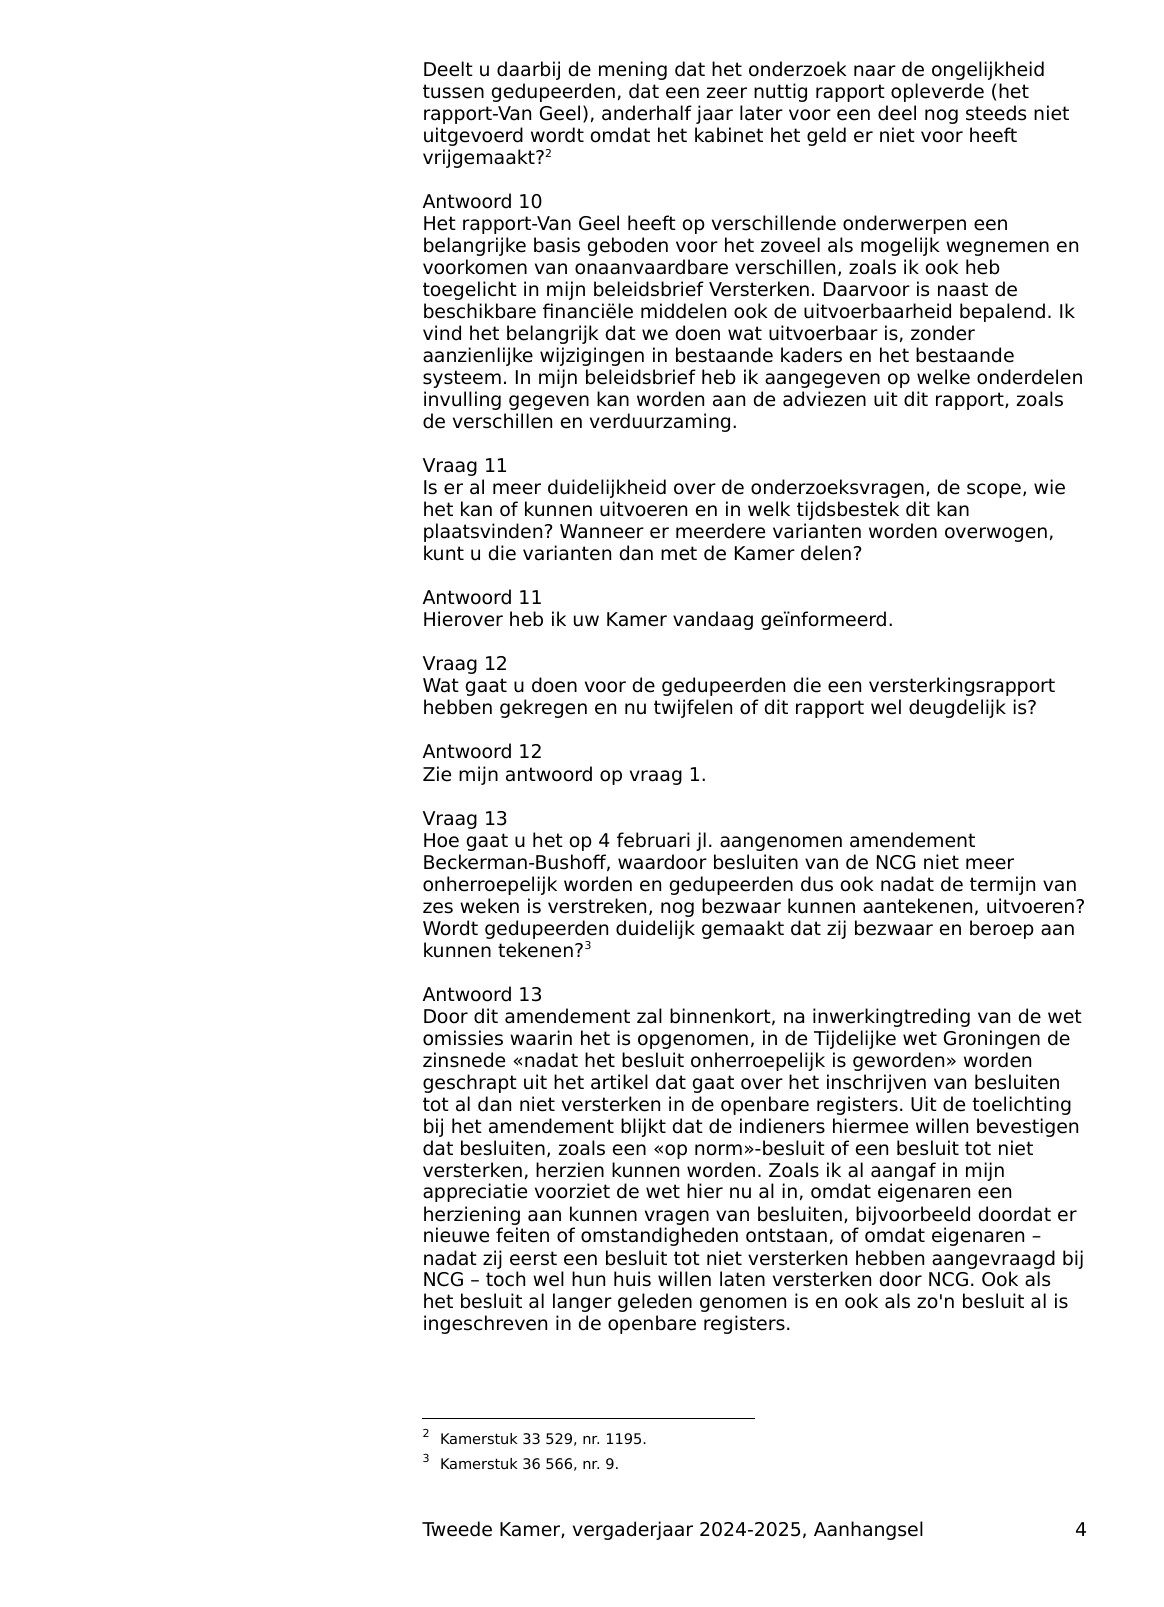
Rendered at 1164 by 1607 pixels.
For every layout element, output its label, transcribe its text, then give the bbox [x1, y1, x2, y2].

text Antwoord 13 [422, 984, 1087, 1006]
text Vraag 11 [422, 455, 1087, 477]
text Kamerstuk 33 529, nr. 1195. [422, 1427, 1087, 1449]
text Zie mijn antwoord op vraag 1. [422, 763, 1087, 785]
text Wat gaat u doen voor de gedupeerden die een versterkingsrapport hebben gekregen en nu twijfelen of dit rapport wel deugdelijk is? [422, 675, 1087, 719]
text Door dit amendement zal binnenkort, na inwerkingtreding van de wet omissies waarin het is opgenomen, in de Tijdelijke wet Groningen de zinsnede «nadat het besluit onherroepelijk is geworden» worden geschrapt uit het artikel dat gaat over het inschrijven van besluiten tot al dan niet versterken in de openbare registers. Uit de toelichting bij het amendement blijkt dat de indieners hiermee willen bevestigen dat besluiten, zoals een «op norm»-besluit of een besluit tot niet versterken, herzien kunnen worden. Zoals ik al aangaf in mijn appreciatie voorziet de wet hier nu al in, omdat eigenaren een herziening aan kunnen vragen van besluiten, bijvoorbeeld doordat er nieuwe feiten of omstandigheden ontstaan, of omdat eigenaren – nadat zij eerst een besluit tot niet versterken hebben aangevraagd bij NCG – toch wel hun huis willen laten versterken door NCG. Ook als het besluit al langer geleden genomen is en ook als zo'n besluit al is ingeschreven in de openbare registers. [422, 1006, 1087, 1335]
text Hierover heb ik uw Kamer vandaag geïnformeerd. [422, 609, 1087, 631]
text Hoe gaat u het op 4 februari jl. aangenomen amendement Beckerman-Bushoff, waardoor besluiten van de NCG niet meer onherroepelijk worden en gedupeerden dus ook nadat de termijn van zes weken is verstreken, nog bezwaar kunnen aantekenen, uitvoeren? Wordt gedupeerden duidelijk gemaakt dat zij bezwaar en beroep aan kunnen tekenen? [422, 829, 1087, 961]
text Is er al meer duidelijkheid over de onderzoeksvragen, de scope, wie het kan of kunnen uitvoeren en in welk tijdsbestek dit kan plaatsvinden? Wanneer er meerdere varianten worden overwogen, kunt u die varianten dan met de Kamer delen? [422, 477, 1087, 565]
text Vraag 12 [422, 653, 1087, 675]
text Vraag 13 [422, 808, 1087, 829]
text Antwoord 12 [422, 741, 1087, 763]
text Het rapport-Van Geel heeft op verschillende onderwerpen een belangrijke basis geboden voor het zoveel als mogelijk wegnemen en voorkomen van onaanvaardbare verschillen, zoals ik ook heb toegelicht in mijn beleidsbrief Versterken. Daarvoor is naast de beschikbare financiële middelen ook de uitvoerbaarheid bepalend. Ik vind het belangrijk dat we doen wat uitvoerbaar is, zonder aanzienlijke wijzigingen in bestaande kaders en het bestaande systeem. In mijn beleidsbrief heb ik aangegeven op welke onderdelen invulling gegeven kan worden aan de adviezen uit dit rapport, zoals de verschillen en verduurzaming. [422, 213, 1087, 433]
text Antwoord 10 [422, 191, 1087, 213]
text Antwoord 11 [422, 587, 1087, 609]
text Deelt u daarbij de mening dat het onderzoek naar de ongelijkheid tussen gedupeerden, dat een zeer nuttig rapport opleverde (het rapport-Van Geel), anderhalf jaar later voor een deel nog steeds niet uitgevoerd wordt omdat het kabinet het geld er niet voor heeft vrijgemaakt? [422, 59, 1087, 169]
text Kamerstuk 36 566, nr. 9. [422, 1452, 1087, 1474]
